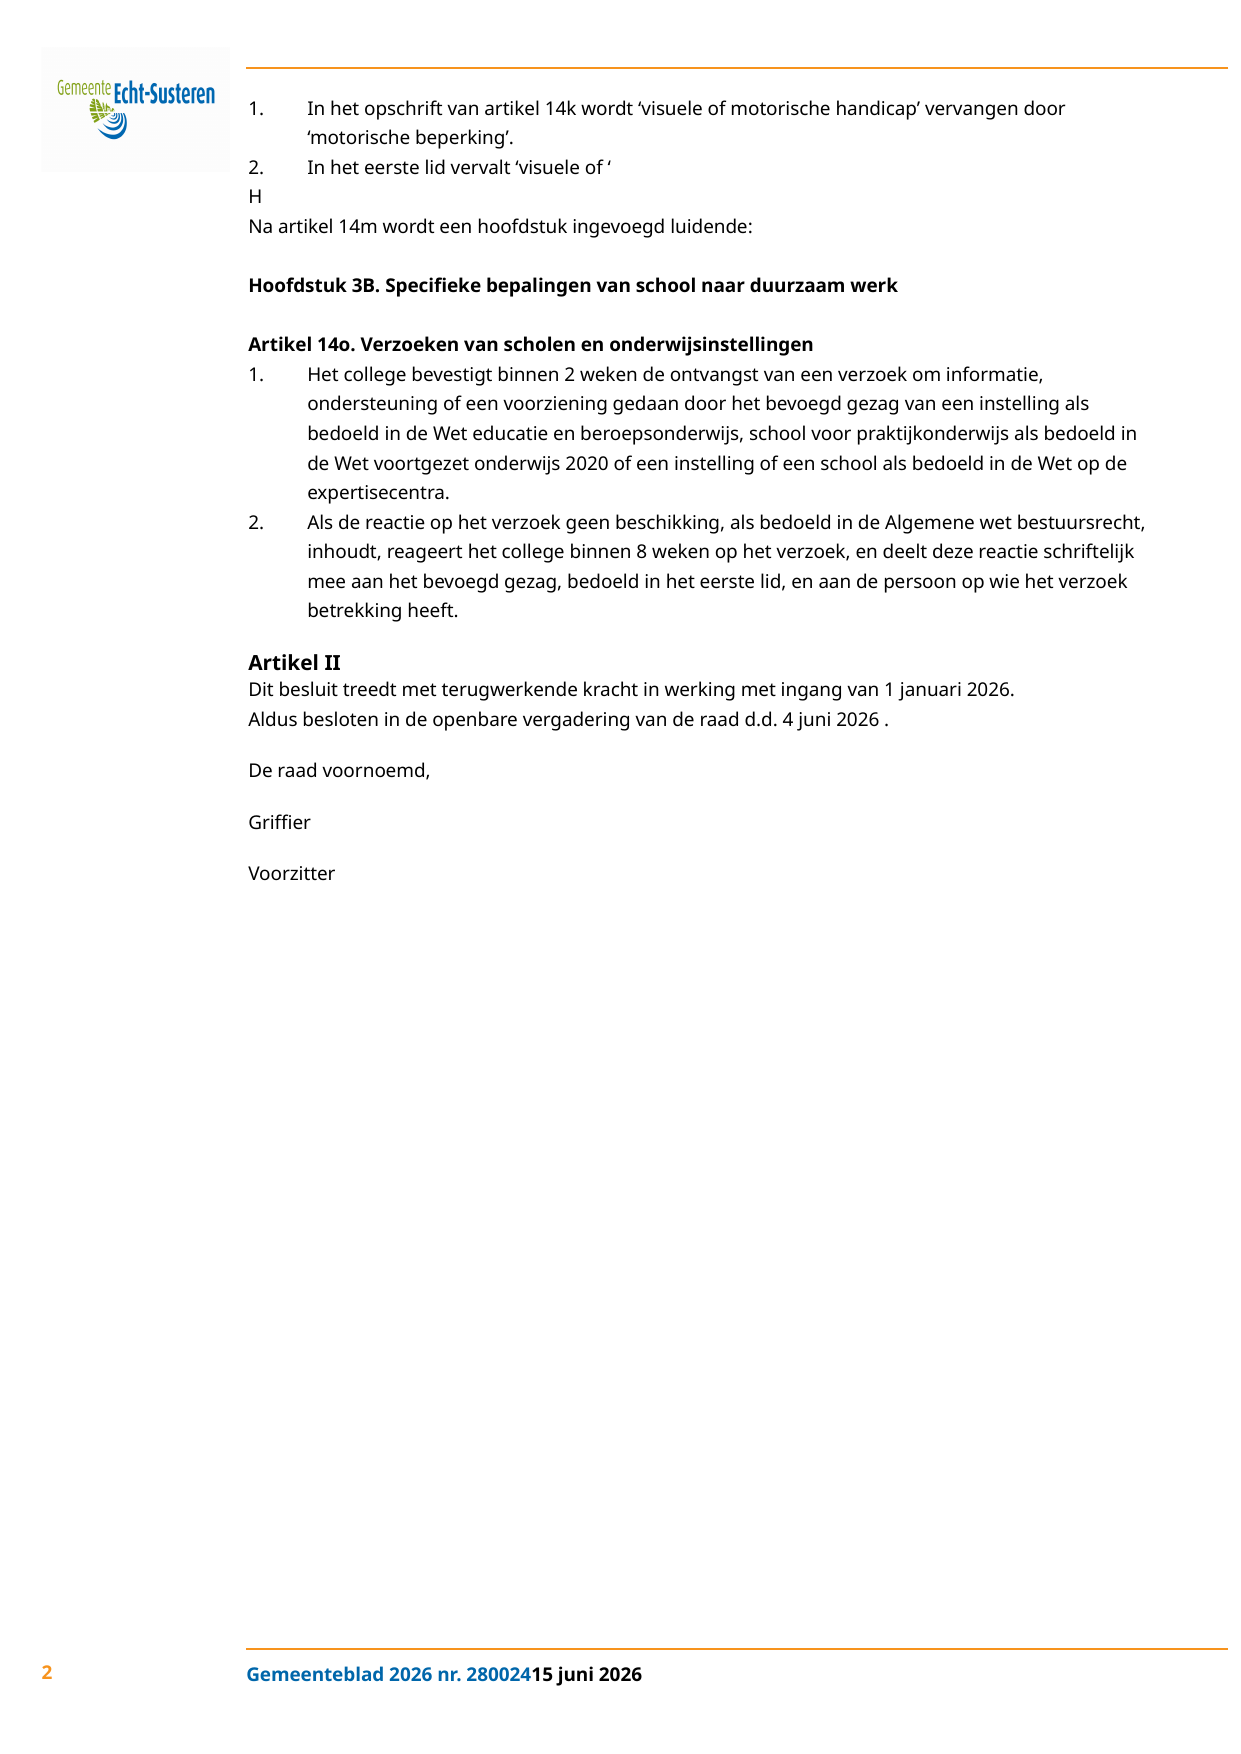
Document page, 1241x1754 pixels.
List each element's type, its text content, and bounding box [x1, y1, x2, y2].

text De raad voornoemd, [248, 758, 1152, 783]
text Dit besluit treedt met terugwerkende kracht in werking met ingang van 1 januari 2026. [248, 677, 1152, 702]
text Hoofdstuk 3B. Specifieke bepalingen van school naar duurzaam werk [248, 272, 1152, 298]
text H [248, 183, 1152, 209]
text Na artikel 14m wordt een hoofdstuk ingevoegd luidende: [248, 213, 1152, 239]
list Het college bevestigt binnen 2 weken de ontvangst van een verzoek om informatie, ondersteuning of een voorziening gedaan door het bevoegd gezag van een instelling als bedoeld in de Wet educatie en beroepsonderwijs, school voor praktijkonderwijs als bedoeld in de Wet voortgezet onderwijs 2020 of een instelling of een school als bedoeld in de Wet op de expertisecentra. [248, 361, 1152, 505]
text Aldus besloten in de openbare vergadering van de raad d.d. 4 juni 2026 . [248, 706, 1152, 732]
text Artikel II [248, 648, 1152, 677]
list In het opschrift van artikel 14k wordt ‘visuele of motorische handicap’ vervangen door ‘motorische beperking’. [248, 95, 1152, 150]
text Voorzitter [248, 861, 1152, 886]
text Griffier [248, 809, 1152, 835]
picture [41, 47, 231, 172]
text Artikel 14o. Verzoeken van scholen en onderwijsinstellingen [248, 331, 1152, 357]
list In het eerste lid vervalt ‘visuele of ‘ [248, 154, 1152, 180]
list Als de reactie op het verzoek geen beschikking, als bedoeld in de Algemene wet bestuursrecht, inhoudt, reageert het college binnen 8 weken op het verzoek, en deelt deze reactie schriftelijk mee aan het bevoegd gezag, bedoeld in het eerste lid, en aan de persoon op wie het verzoek betrekking heeft. [248, 509, 1152, 623]
